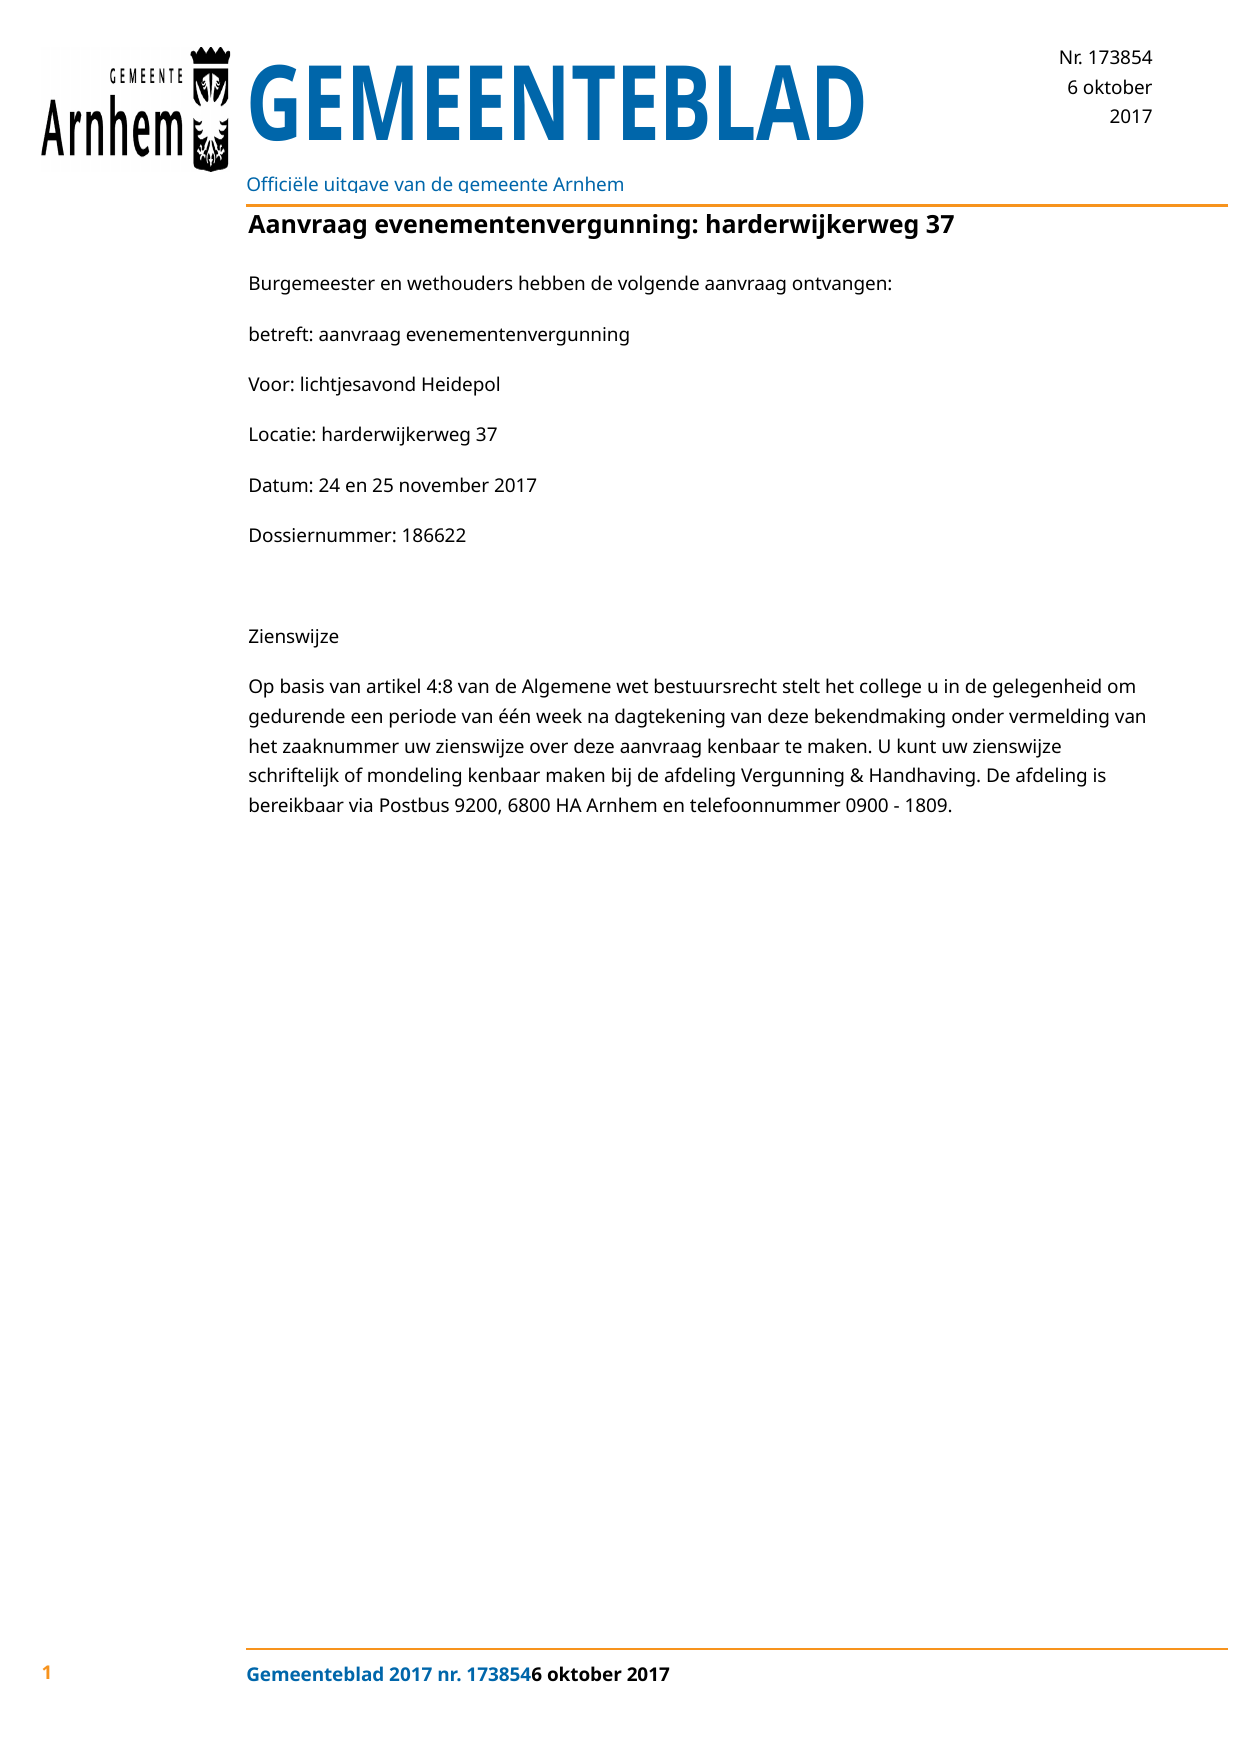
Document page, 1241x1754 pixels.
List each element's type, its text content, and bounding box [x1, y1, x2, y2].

text Aanvraag evenementenvergunning: harderwijkerweg 37 [248, 207, 1152, 241]
text Dossiernummer: 186622 [248, 522, 1152, 548]
text Burgemeester en wethouders hebben de volgende aanvraag ontvangen: [248, 270, 1152, 296]
text Locatie: harderwijkerweg 37 [248, 422, 1152, 447]
picture [41, 47, 231, 172]
text Datum: 24 en 25 november 2017 [248, 472, 1152, 498]
text Zienswijze [248, 623, 1152, 649]
text betreft: aanvraag evenementenvergunning [248, 321, 1152, 346]
text Op basis van artikel 4:8 van de Algemene wet bestuursrecht stelt het college u in de gelegenheid om gedurende een periode van één week na dagtekening van deze bekendmaking onder vermelding van het zaaknummer uw zienswijze over deze aanvraag kenbaar te maken. U kunt uw zienswijze schriftelijk of mondeling kenbaar maken bij de afdeling Vergunning & Handhaving. De afdeling is bereikbaar via Postbus 9200, 6800 HA Arnhem en telefoonnummer 0900 - 1809. [248, 674, 1152, 818]
text Voor: lichtjesavond Heidepol [248, 371, 1152, 397]
